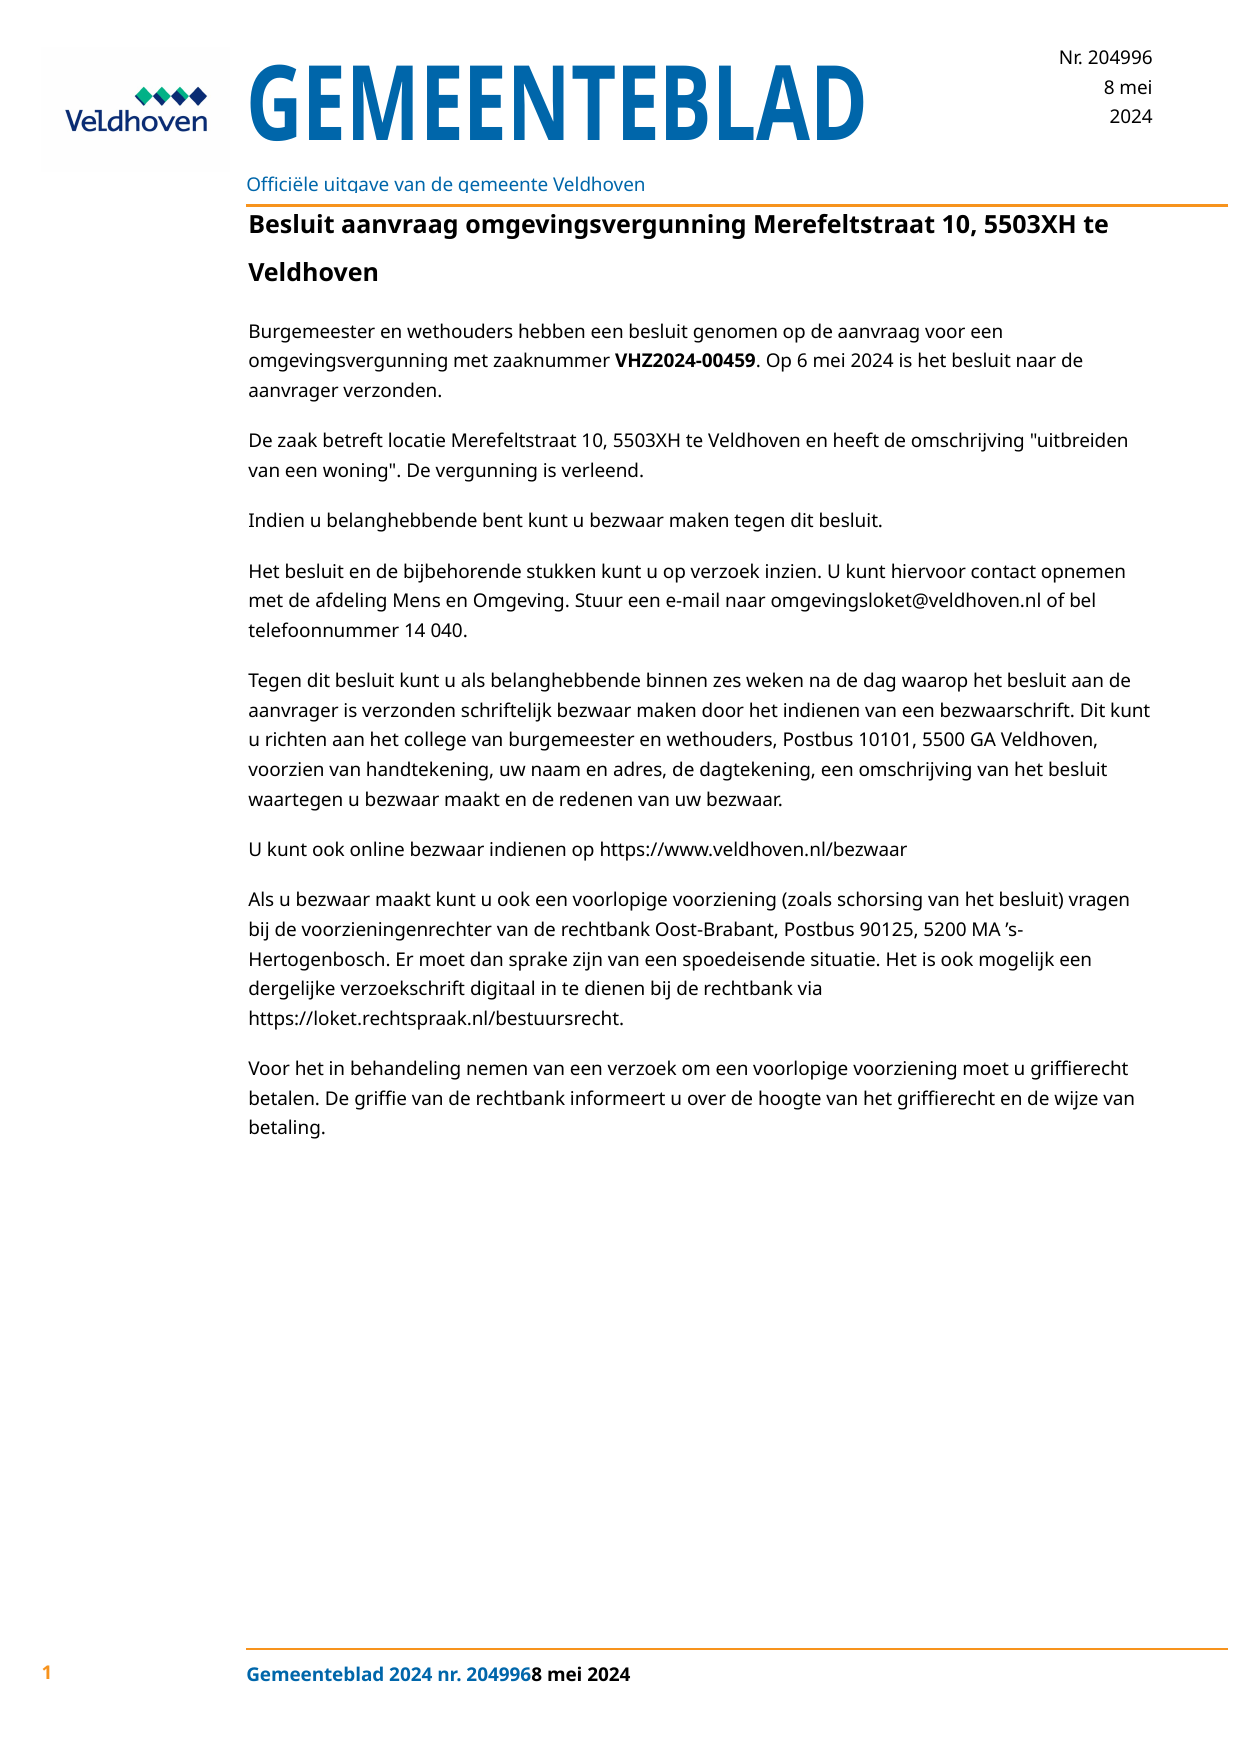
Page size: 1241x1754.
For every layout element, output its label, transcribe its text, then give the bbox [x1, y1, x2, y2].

picture [41, 47, 231, 172]
text Burgemeester en wethouders hebben een besluit genomen op de aanvraag voor een omgevingsvergunning met zaaknummer VHZ2024-00459. Op 6 mei 2024 is het besluit naar de aanvrager verzonden. [248, 318, 1152, 403]
text U kunt ook online bezwaar indienen op https://www.veldhoven.nl/bezwaar [248, 836, 1152, 862]
text Als u bezwaar maakt kunt u ook een voorlopige voorziening (zoals schorsing van het besluit) vragen bij de voorzieningenrechter van de rechtbank Oost-Brabant, Postbus 90125, 5200 MA ’s-Hertogenbosch. Er moet dan sprake zijn van een spoedeisende situatie. Het is ook mogelijk een dergelijke verzoekschrift digitaal in te dienen bij de rechtbank via https://loket.rechtspraak.nl/bestuursrecht. [248, 887, 1152, 1031]
text Tegen dit besluit kunt u als belanghebbende binnen zes weken na de dag waarop het besluit aan de aanvrager is verzonden schriftelijk bezwaar maken door het indienen van een bezwaarschrift. Dit kunt u richten aan het college van burgemeester en wethouders, Postbus 10101, 5500 GA Veldhoven, voorzien van handtekening, uw naam en adres, de dagtekening, een omschrijving van het besluit waartegen u bezwaar maakt en de redenen van uw bezwaar. [248, 667, 1152, 812]
text Voor het in behandeling nemen van een verzoek om een voorlopige voorziening moet u griffierecht betalen. De griffie van de rechtbank informeert u over de hoogte van het griffierecht en de wijze van betaling. [248, 1055, 1152, 1140]
text De zaak betreft locatie Merefeltstraat 10, 5503XH te Veldhoven en heeft de omschrijving "uitbreiden van een woning". De vergunning is verleend. [248, 427, 1152, 483]
text Besluit aanvraag omgevingsvergunning Merefeltstraat 10, 5503XH te Veldhoven [248, 207, 1152, 288]
text Het besluit en de bijbehorende stukken kunt u op verzoek inzien. U kunt hiervoor contact opnemen met de afdeling Mens en Omgeving. Stuur een e-mail naar omgevingsloket@veldhoven.nl of bel telefoonnummer 14 040. [248, 558, 1152, 643]
text Indien u belanghebbende bent kunt u bezwaar maken tegen dit besluit. [248, 507, 1152, 533]
